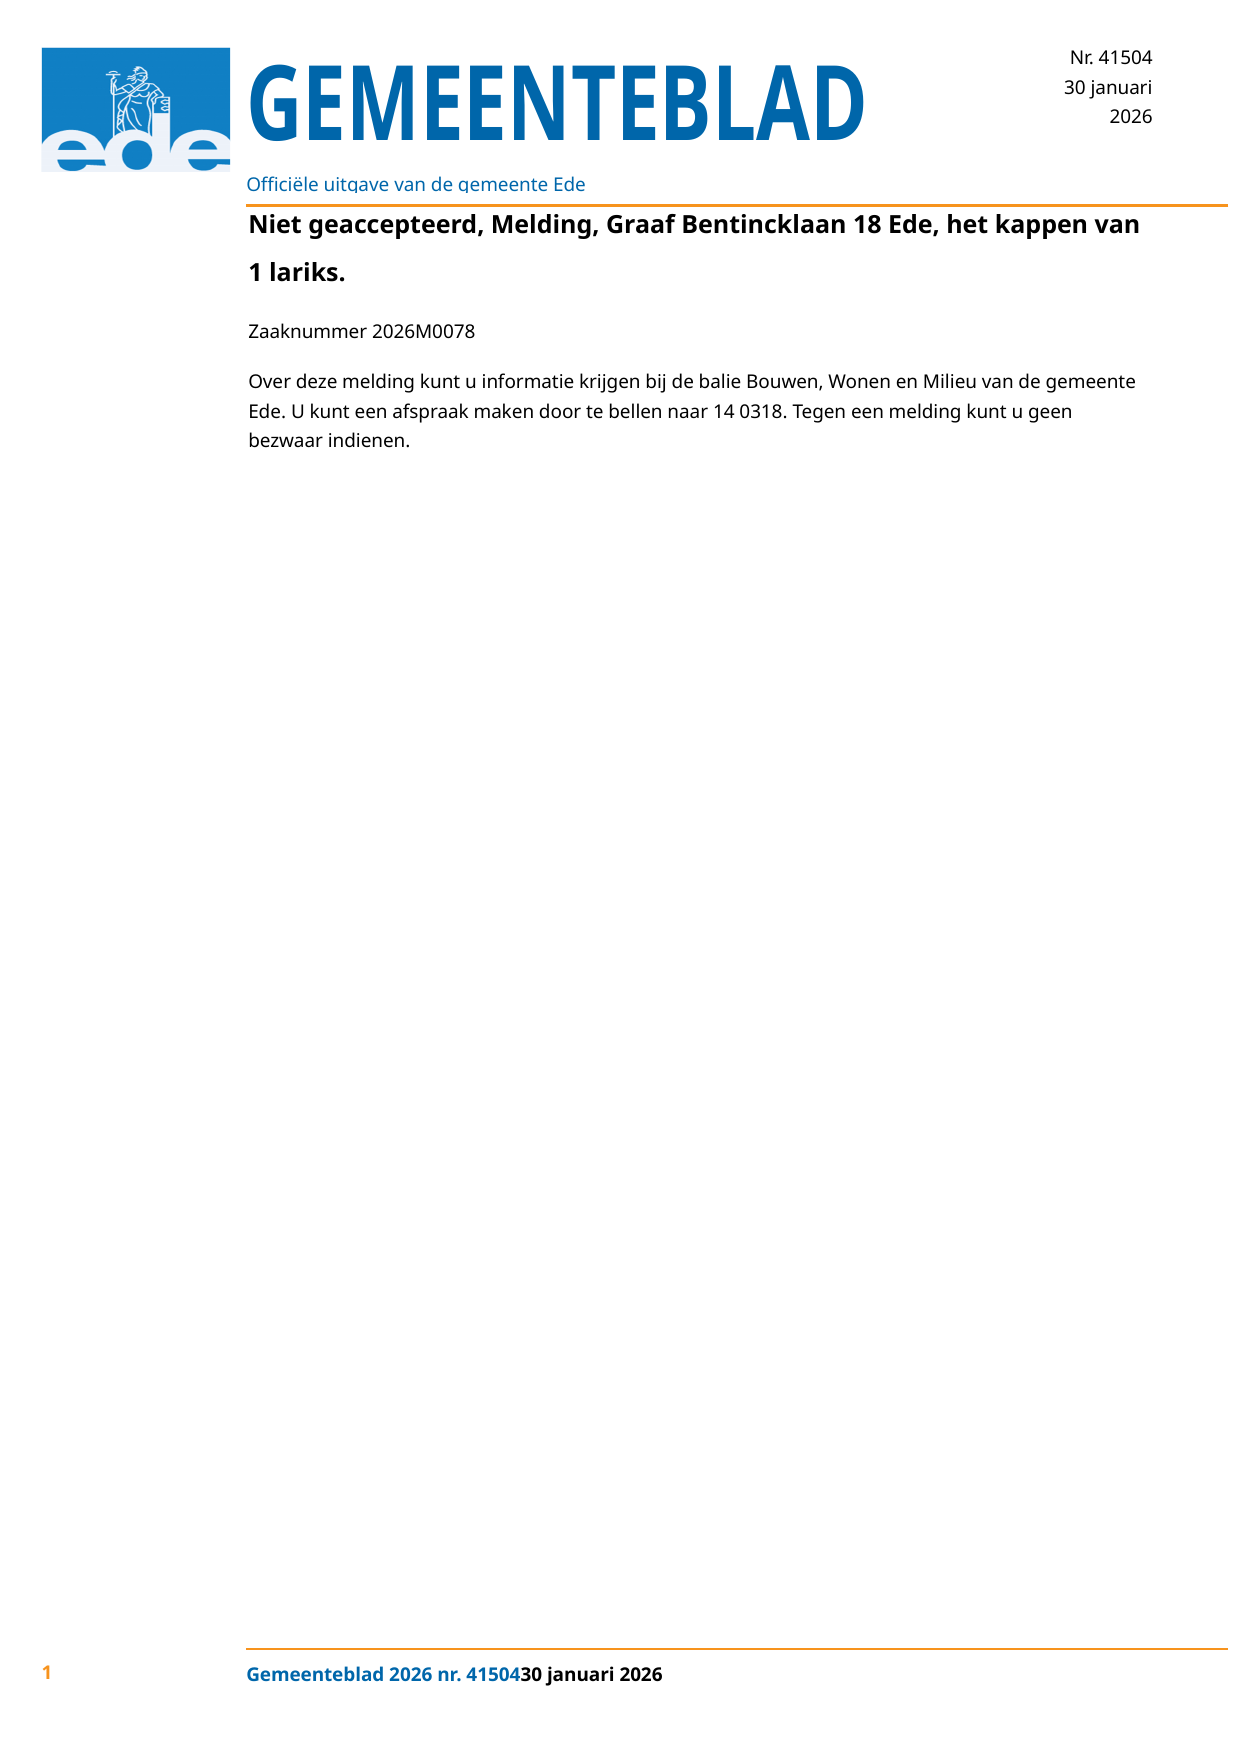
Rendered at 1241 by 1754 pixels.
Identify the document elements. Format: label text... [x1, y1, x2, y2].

text Niet geaccepteerd, Melding, Graaf Bentincklaan 18 Ede, het kappen van 1 lariks. [248, 207, 1152, 288]
text Over deze melding kunt u informatie krijgen bij de balie Bouwen, Wonen en Milieu van de gemeente Ede. U kunt een afspraak maken door te bellen naar 14 0318. Tegen een melding kunt u geen bezwaar indienen. [248, 368, 1152, 453]
text Zaaknummer 2026M0078 [248, 318, 1152, 344]
picture [41, 47, 231, 172]
